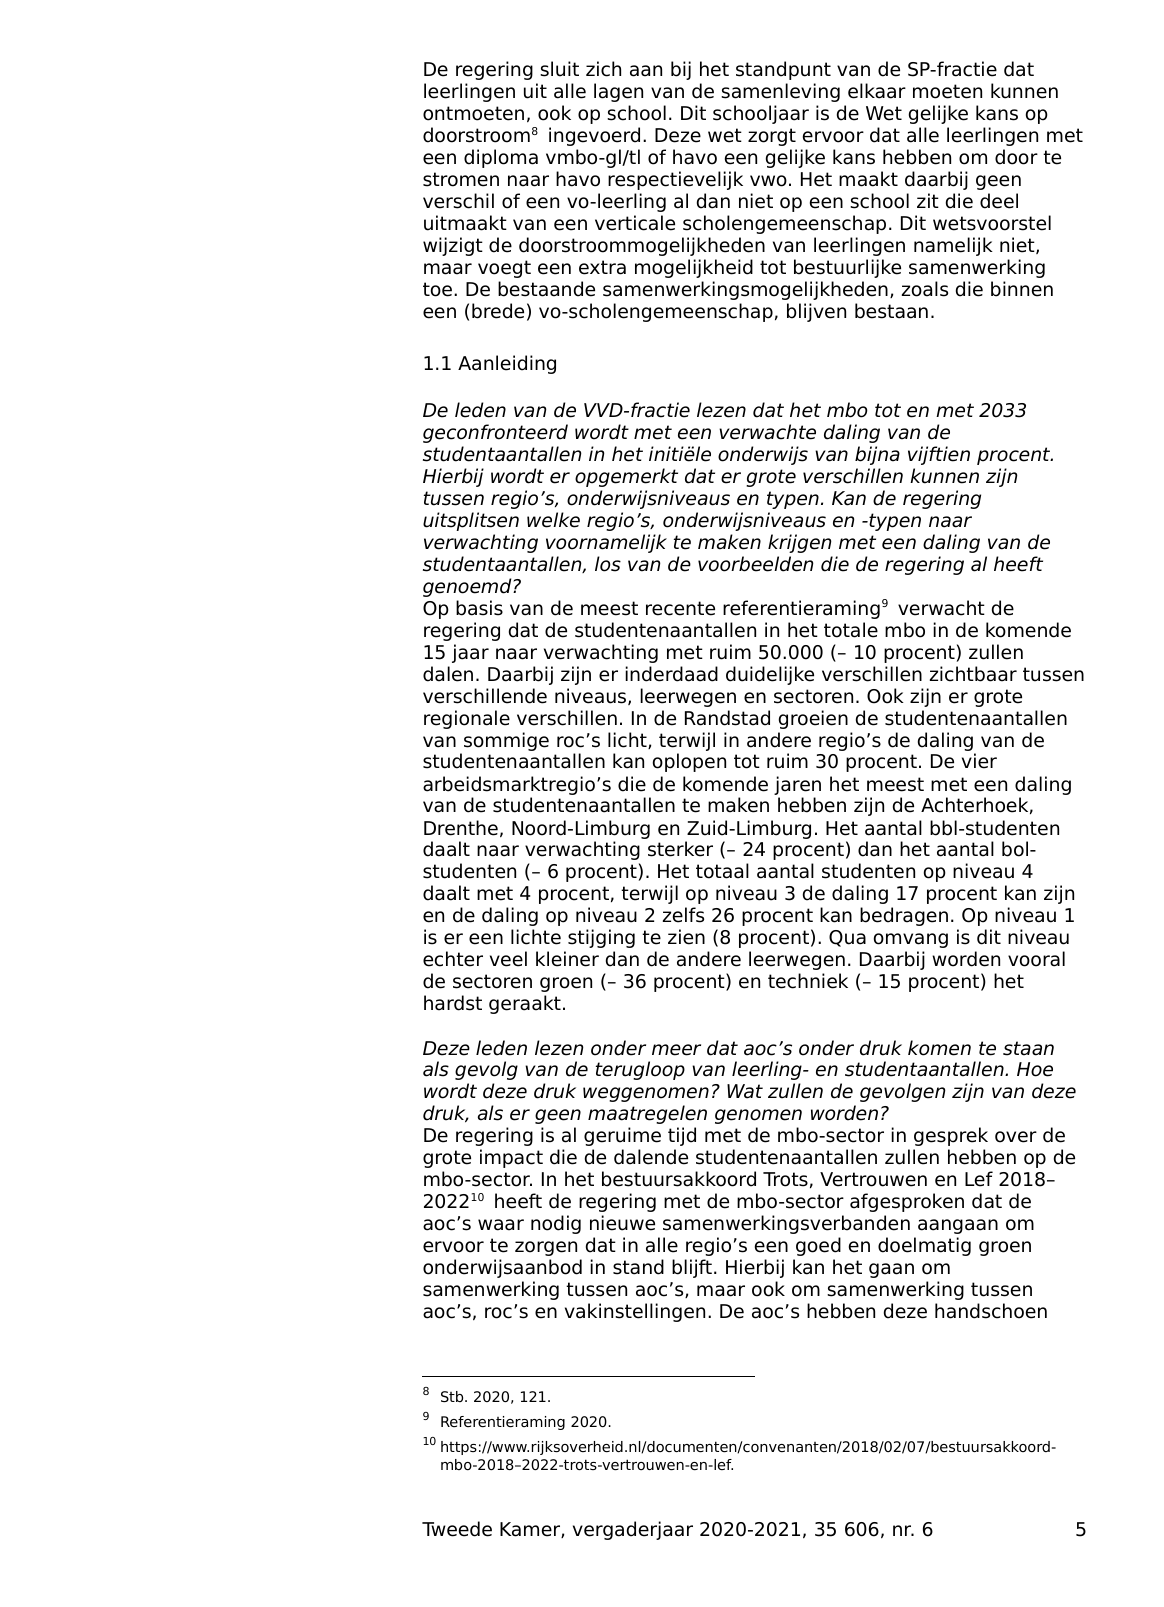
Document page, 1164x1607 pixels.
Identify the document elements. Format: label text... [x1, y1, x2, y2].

text De regering sluit zich aan bij het standpunt van de SP-fractie dat leerlingen uit alle lagen van de samenleving elkaar moeten kunnen ontmoeten, ook op school. Dit schooljaar is de Wet gelijke kans op doorstroom ingevoerd. Deze wet zorgt ervoor dat alle leerlingen met een diploma vmbo-gl/tl of havo een gelijke kans hebben om door te stromen naar havo respectievelijk vwo. Het maakt daarbij geen verschil of een vo-leerling al dan niet op een school zit die deel uitmaakt van een verticale scholengemeenschap. Dit wetsvoorstel wijzigt de doorstroommogelijkheden van leerlingen namelijk niet, maar voegt een extra mogelijkheid tot bestuurlijke samenwerking toe. De bestaande samenwerkingsmogelijkheden, zoals die binnen een (brede) vo-scholengemeenschap, blijven bestaan. [422, 59, 1087, 323]
text Op basis van de meest recente referentieraming verwacht de regering dat de studentenaantallen in het totale mbo in de komende 15 jaar naar verwachting met ruim 50.000 (– 10 procent) zullen dalen. Daarbij zijn er inderdaad duidelijke verschillen zichtbaar tussen verschillende niveaus, leerwegen en sectoren. Ook zijn er grote regionale verschillen. In de Randstad groeien de studentenaantallen van sommige roc’s licht, terwijl in andere regio’s de daling van de studentenaantallen kan oplopen tot ruim 30 procent. De vier arbeidsmarktregio’s die de komende jaren het meest met een daling van de studentenaantallen te maken hebben zijn de Achterhoek, Drenthe, Noord-Limburg en Zuid-Limburg. Het aantal bbl-studenten daalt naar verwachting sterker (– 24 procent) dan het aantal bol-studenten (– 6 procent). Het totaal aantal studenten op niveau 4 daalt met 4 procent, terwijl op niveau 3 de daling 17 procent kan zijn en de daling op niveau 2 zelfs 26 procent kan bedragen. Op niveau 1 is er een lichte stijging te zien (8 procent). Qua omvang is dit niveau echter veel kleiner dan de andere leerwegen. Daarbij worden vooral de sectoren groen (– 36 procent) en techniek (– 15 procent) het hardst geraakt. [422, 598, 1087, 1015]
text De leden van de VVD-fractie lezen dat het mbo tot en met 2033 geconfronteerd wordt met een verwachte daling van de studentaantallen in het initiële onderwijs van bijna vijftien procent. Hierbij wordt er opgemerkt dat er grote verschillen kunnen zijn tussen regio’s, onderwijsniveaus en typen. Kan de regering uitsplitsen welke regio’s, onderwijsniveaus en -typen naar verwachting voornamelijk te maken krijgen met een daling van de studentaantallen, los van de voorbeelden die de regering al heeft genoemd? [422, 400, 1087, 598]
text https://www.rijksoverheid.nl/documenten/convenanten/2018/02/07/bestuursakkoord-mbo-2018–2022-trots-vertrouwen-en-lef. [422, 1435, 1087, 1474]
text Referentieraming 2020. [422, 1410, 1087, 1432]
text De regering is al geruime tijd met de mbo-sector in gesprek over de grote impact die de dalende studentenaantallen zullen hebben op de mbo-sector. In het bestuursakkoord Trots, Vertrouwen en Lef 2018–2022 heeft de regering met de mbo-sector afgesproken dat de aoc’s waar nodig nieuwe samenwerkingsverbanden aangaan om ervoor te zorgen dat in alle regio’s een goed en doelmatig groen onderwijsaanbod in stand blijft. Hierbij kan het gaan om samenwerking tussen aoc’s, maar ook om samenwerking tussen aoc’s, roc’s en vakinstellingen. De aoc’s hebben deze handschoen [422, 1125, 1087, 1323]
text Deze leden lezen onder meer dat aoc’s onder druk komen te staan als gevolg van de terugloop van leerling- en studentaantallen. Hoe wordt deze druk weggenomen? Wat zullen de gevolgen zijn van deze druk, als er geen maatregelen genomen worden? [422, 1037, 1087, 1125]
text Stb. 2020, 121. [422, 1385, 1087, 1407]
subtitle 1.1 Aanleiding [422, 353, 1087, 375]
